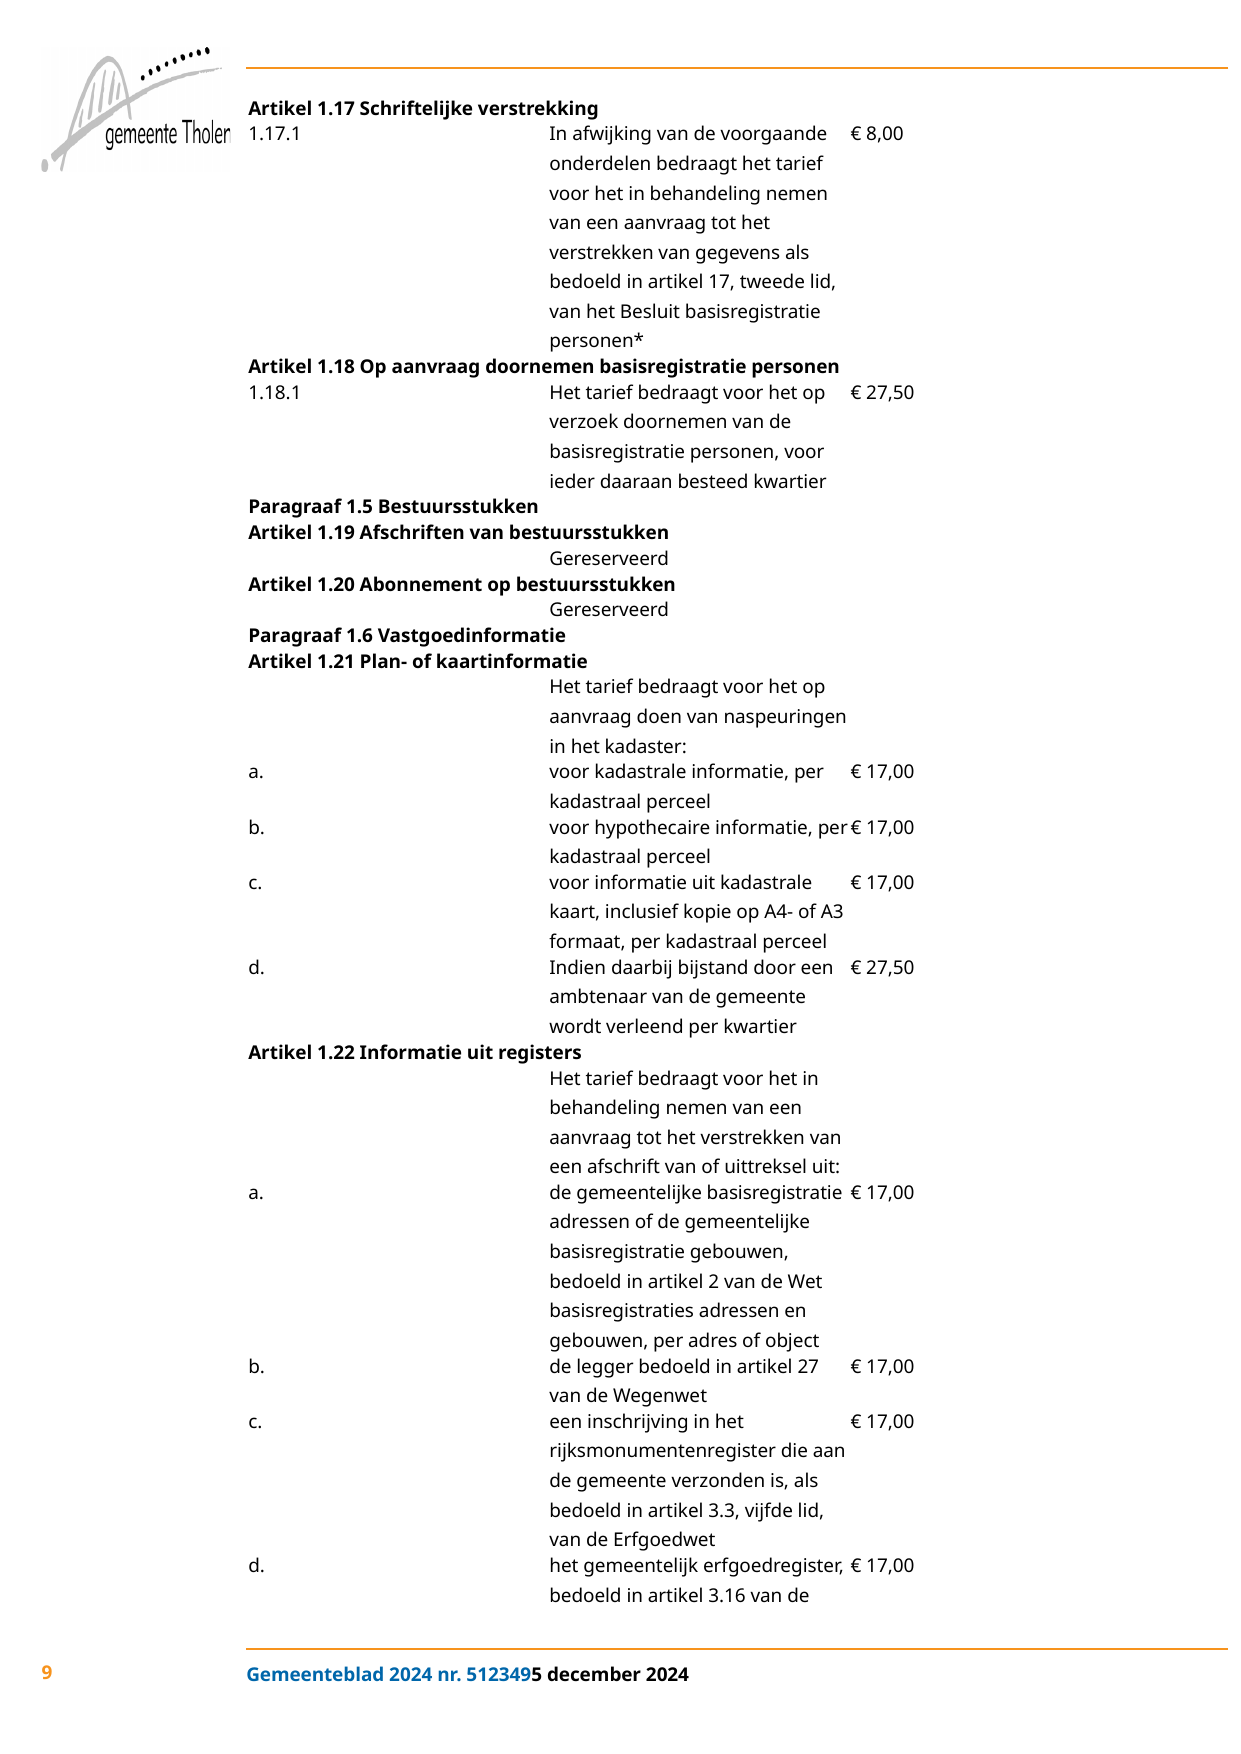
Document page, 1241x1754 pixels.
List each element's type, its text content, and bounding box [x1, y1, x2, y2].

table_cell b. [248, 1353, 549, 1408]
table_cell Het tarief bedraagt voor het op verzoek doornemen van de basisregistratie personen, voor ieder daaraan besteed kwartier [549, 379, 850, 493]
table_cell 1.18.1 [248, 379, 549, 493]
table_cell € 17,00 [850, 1408, 1152, 1552]
table_cell [850, 1065, 1152, 1179]
table_cell [248, 545, 549, 571]
table_cell d. [248, 1552, 549, 1607]
table_cell Artikel 1.22 Informatie uit registers [248, 1039, 1152, 1065]
table_cell € 17,00 [850, 1353, 1152, 1408]
picture [41, 47, 231, 172]
table_cell [248, 596, 549, 622]
table_cell de legger bedoeld in artikel 27 van de Wegenwet [549, 1353, 850, 1408]
table_cell voor informatie uit kadastrale kaart, inclusief kopie op A4- of A3 formaat, per kadastraal perceel [549, 869, 850, 954]
table_cell Paragraaf 1.6 Vastgoedinformatie [248, 622, 1152, 648]
table_cell de gemeentelijke basisregistratie adressen of de gemeentelijke basisregistratie gebouwen, bedoeld in artikel 2 van de Wet basisregistraties adressen en gebouwen, per adres of object [549, 1179, 850, 1353]
table_cell 1.17.1 [248, 121, 549, 353]
table_cell [850, 674, 1152, 758]
table_cell het gemeentelijk erfgoedregister, bedoeld in artikel 3.16 van de [549, 1552, 850, 1607]
table_cell € 17,00 [850, 1552, 1152, 1607]
table_cell Gereserveerd [549, 545, 850, 571]
table_cell € 17,00 [850, 814, 1152, 869]
table_cell een inschrijving in het rijksmonumentenregister die aan de gemeente verzonden is, als bedoeld in artikel 3.3, vijfde lid, van de Erfgoedwet [549, 1408, 850, 1552]
table_cell a. [248, 1179, 549, 1353]
table_cell Artikel 1.20 Abonnement op bestuursstukken [248, 571, 1152, 596]
table_cell a. [248, 759, 549, 814]
table_cell Het tarief bedraagt voor het op aanvraag doen van naspeuringen in het kadaster: [549, 674, 850, 758]
table_cell € 8,00 [850, 121, 1152, 353]
table_cell c. [248, 1408, 549, 1552]
table_cell In afwijking van de voorgaande onderdelen bedraagt het tarief voor het in behandeling nemen van een aanvraag tot het verstrekken van gegevens als bedoeld in artikel 17, tweede lid, van het Besluit basisregistratie personen* [549, 121, 850, 353]
table_cell Gereserveerd [549, 596, 850, 622]
table_cell € 17,00 [850, 1179, 1152, 1353]
table_cell Artikel 1.17 Schriftelijke verstrekking [248, 95, 1152, 121]
table_cell [850, 596, 1152, 622]
table_cell € 27,50 [850, 954, 1152, 1039]
table_cell voor hypothecaire informatie, per kadastraal perceel [549, 814, 850, 869]
table_cell b. [248, 814, 549, 869]
table_cell Indien daarbij bijstand door een ambtenaar van de gemeente wordt verleend per kwartier [549, 954, 850, 1039]
table_cell Artikel 1.19 Afschriften van bestuursstukken [248, 519, 1152, 545]
table_cell Paragraaf 1.5 Bestuursstukken [248, 494, 1152, 519]
table_cell [850, 545, 1152, 571]
table_cell Artikel 1.21 Plan- of kaartinformatie [248, 648, 1152, 674]
table_cell € 17,00 [850, 759, 1152, 814]
table_cell Het tarief bedraagt voor het in behandeling nemen van een aanvraag tot het verstrekken van een afschrift van of uittreksel uit: [549, 1065, 850, 1179]
table_cell € 27,50 [850, 379, 1152, 493]
table_cell c. [248, 869, 549, 954]
table_cell [248, 1065, 549, 1179]
table_cell voor kadastrale informatie, per kadastraal perceel [549, 759, 850, 814]
table_cell € 17,00 [850, 869, 1152, 954]
table_cell Artikel 1.18 Op aanvraag doornemen basisregistratie personen [248, 353, 1152, 379]
table_cell d. [248, 954, 549, 1039]
table_cell [248, 674, 549, 758]
